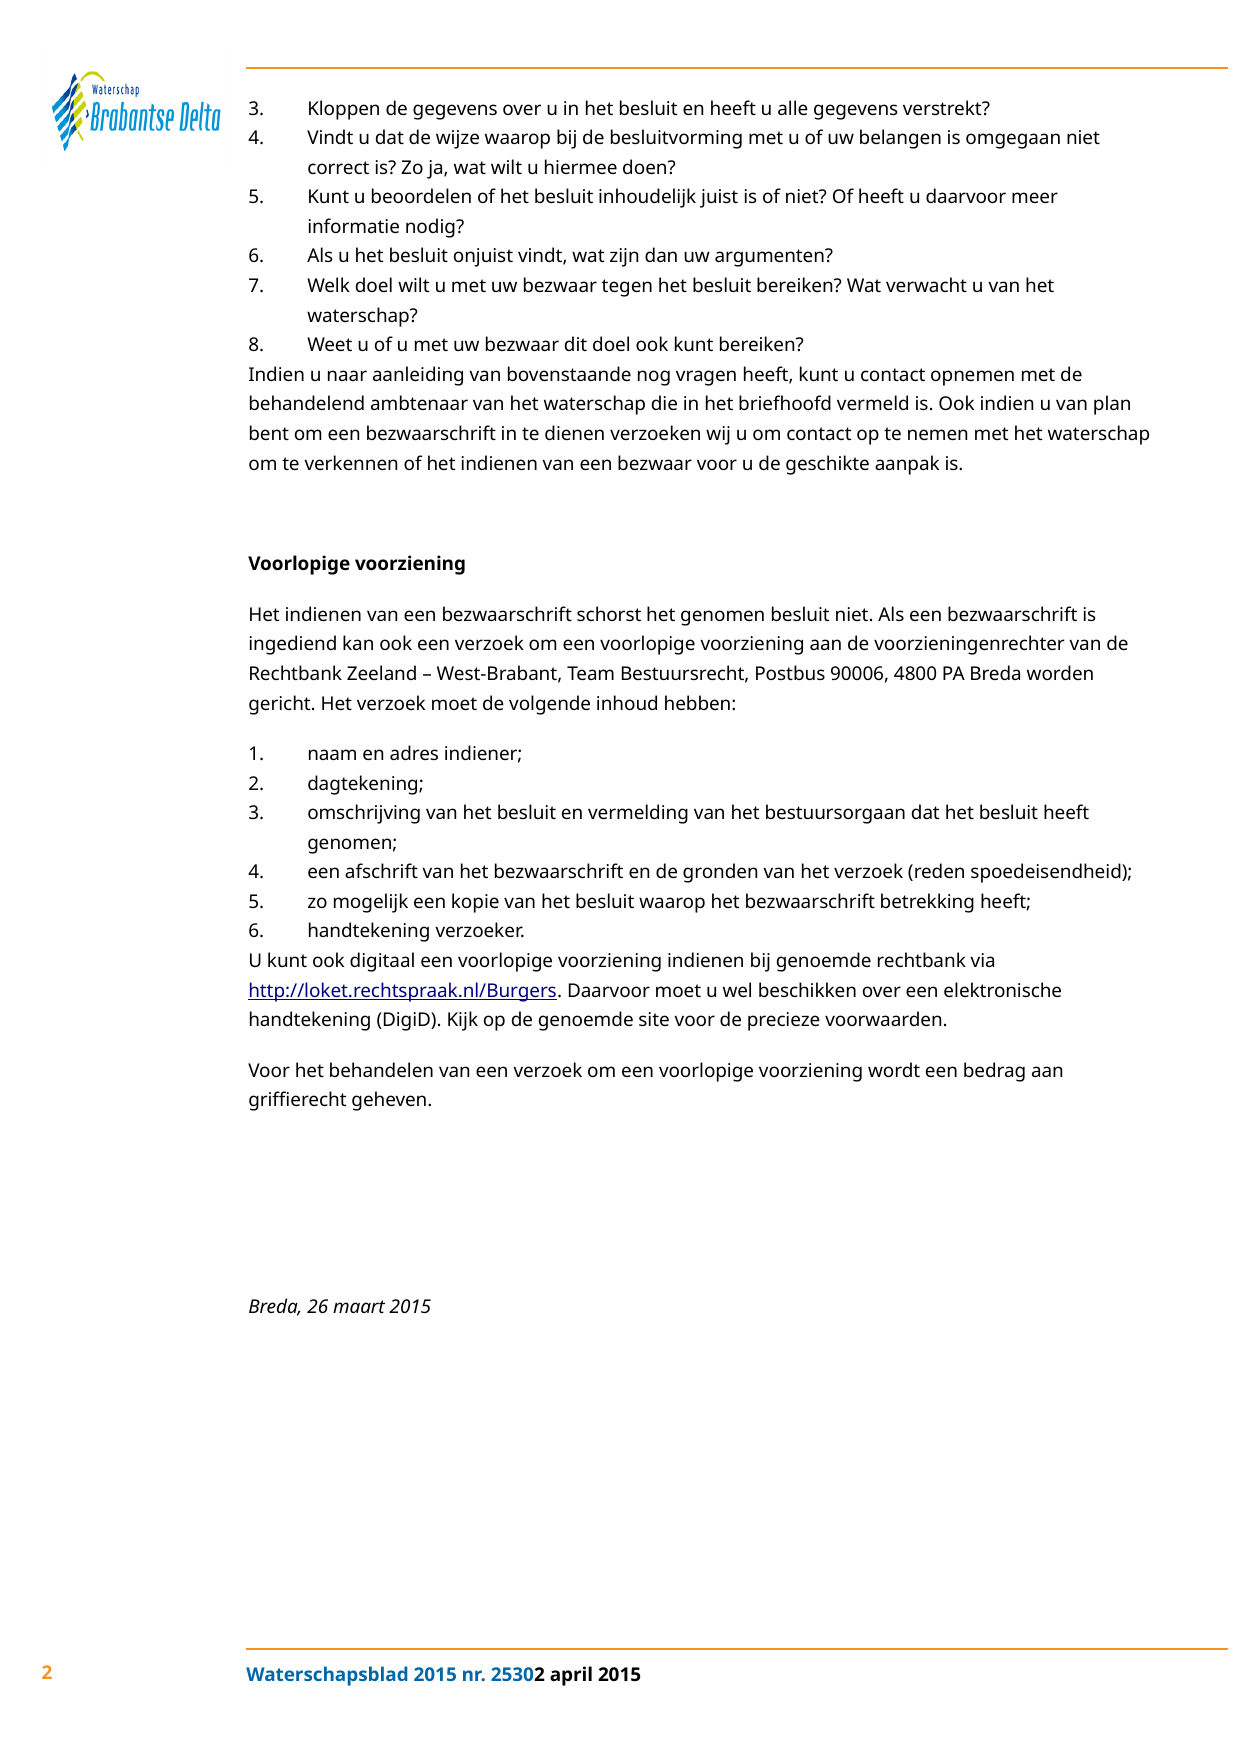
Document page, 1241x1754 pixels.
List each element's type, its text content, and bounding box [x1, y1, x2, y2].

picture [41, 47, 231, 172]
list zo mogelijk een kopie van het besluit waarop het bezwaarschrift betrekking heeft; [248, 888, 1152, 914]
text Voorlopige voorziening [248, 551, 1152, 576]
list Als u het besluit onjuist vindt, wat zijn dan uw argumenten? [248, 243, 1152, 268]
text Het indienen van een bezwaarschrift schorst het genomen besluit niet. Als een bezwaarschrift is ingediend kan ook een verzoek om een voorlopige voorziening aan de voorzieningenrechter van de Rechtbank Zeeland – West-Brabant, Team Bestuursrecht, Postbus 90006, 4800 PA Breda worden gericht. Het verzoek moet de volgende inhoud hebben: [248, 601, 1152, 716]
list Vindt u dat de wijze waarop bij de besluitvorming met u of uw belangen is omgegaan niet correct is? Zo ja, wat wilt u hiermee doen? [248, 124, 1152, 180]
text Indien u naar aanleiding van bovenstaande nog vragen heeft, kunt u contact opnemen met de behandelend ambtenaar van het waterschap die in het briefhoofd vermeld is. Ook indien u van plan bent om een bezwaarschrift in te dienen verzoeken wij u om contact op te nemen met het waterschap om te verkennen of het indienen van een bezwaar voor u de geschikte aanpak is. [248, 361, 1152, 476]
text Breda, 26 maart 2015 [248, 1293, 1152, 1319]
list Kloppen de gegevens over u in het besluit en heeft u alle gegevens verstrekt? [248, 95, 1152, 121]
list naam en adres indiener; [248, 740, 1152, 766]
list Weet u of u met uw bezwaar dit doel ook kunt bereiken? [248, 331, 1152, 357]
list een afschrift van het bezwaarschrift en de gronden van het verzoek (reden spoedeisendheid); [248, 858, 1152, 884]
text Voor het behandelen van een verzoek om een voorlopige voorziening wordt een bedrag aan griffierecht geheven. [248, 1057, 1152, 1112]
list omschrijving van het besluit en vermelding van het bestuursorgaan dat het besluit heeft genomen; [248, 799, 1152, 855]
list Kunt u beoordelen of het besluit inhoudelijk juist is of niet? Of heeft u daarvoor meer informatie nodig? [248, 183, 1152, 239]
list dagtekening; [248, 770, 1152, 796]
list Welk doel wilt u met uw bezwaar tegen het besluit bereiken? Wat verwacht u van het waterschap? [248, 272, 1152, 328]
text U kunt ook digitaal een voorlopige voorziening indienen bij genoemde rechtbank via http://loket.rechtspraak.nl/Burgers. Daarvoor moet u wel beschikken over een elektronische handtekening (DigiD). Kijk op de genoemde site voor de precieze voorwaarden. [248, 947, 1152, 1032]
list handtekening verzoeker. [248, 918, 1152, 943]
